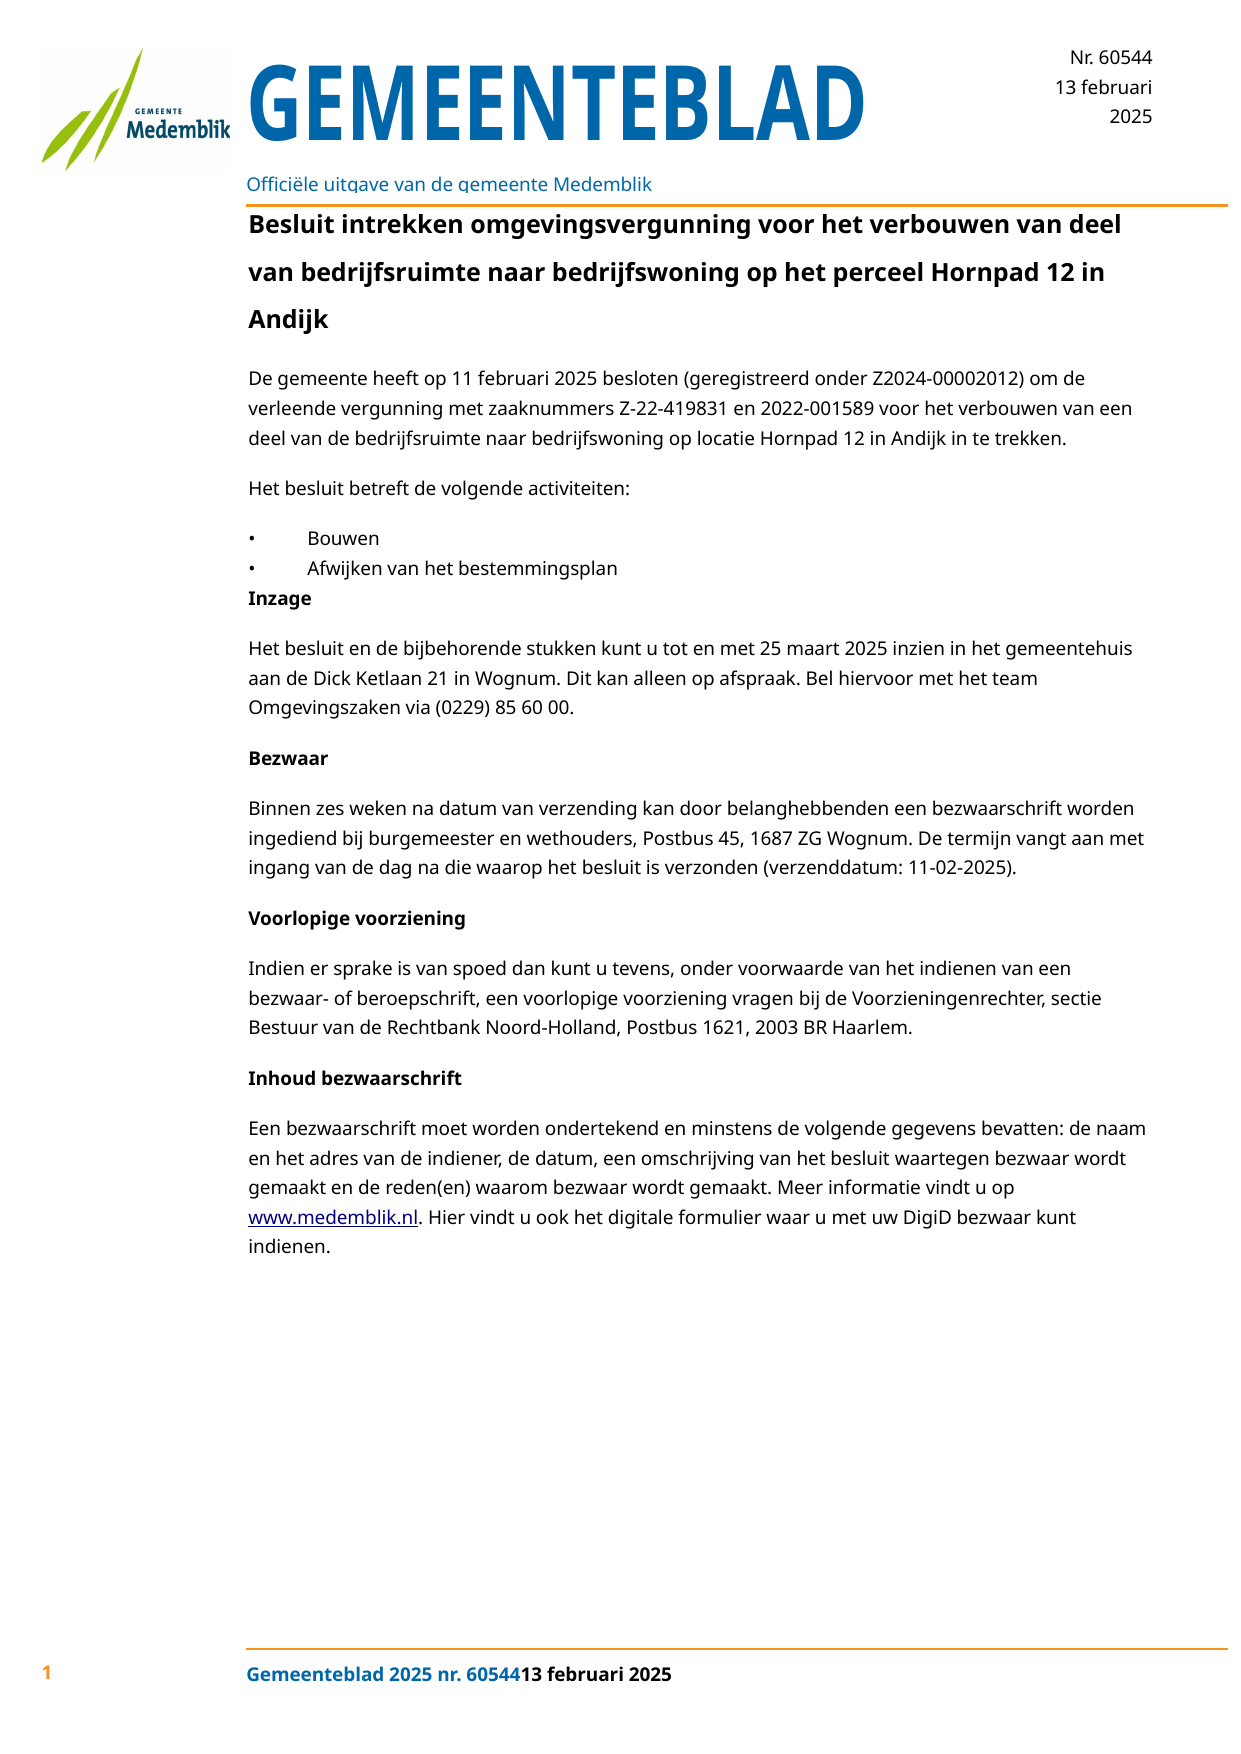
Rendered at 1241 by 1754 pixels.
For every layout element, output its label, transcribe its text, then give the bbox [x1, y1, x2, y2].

text Binnen zes weken na datum van verzending kan door belanghebbenden een bezwaarschrift worden ingediend bij burgemeester en wethouders, Postbus 45, 1687 ZG Wognum. De termijn vangt aan met ingang van de dag na die waarop het besluit is verzonden (verzenddatum: 11-02-2025). [248, 795, 1152, 880]
picture [41, 47, 231, 172]
text Indien er sprake is van spoed dan kunt u tevens, onder voorwaarde van het indienen van een bezwaar- of beroepschrift, een voorlopige voorziening vragen bij de Voorzieningenrechter, sectie Bestuur van de Rechtbank Noord-Holland, Postbus 1621, 2003 BR Haarlem. [248, 955, 1152, 1040]
text Het besluit en de bijbehorende stukken kunt u tot en met 25 maart 2025 inzien in het gemeentehuis aan de Dick Ketlaan 21 in Wognum. Dit kan alleen op afspraak. Bel hiervoor met het team Omgevingszaken via (0229) 85 60 00. [248, 635, 1152, 720]
text De gemeente heeft op 11 februari 2025 besloten (geregistreerd onder Z2024-00002012) om de verleende vergunning met zaaknummers Z-22-419831 en 2022-001589 voor het verbouwen van een deel van de bedrijfsruimte naar bedrijfswoning op locatie Hornpad 12 in Andijk in te trekken. [248, 366, 1152, 450]
text Bezwaar [248, 745, 1152, 770]
text Het besluit betreft de volgende activiteiten: [248, 475, 1152, 501]
text Inhoud bezwaarschrift [248, 1065, 1152, 1090]
text Besluit intrekken omgevingsvergunning voor het verbouwen van deel van bedrijfsruimte naar bedrijfswoning op het perceel Hornpad 12 in Andijk [248, 207, 1152, 336]
text Inzage [248, 585, 1152, 610]
text Voorlopige voorziening [248, 905, 1152, 930]
list Bouwen [248, 526, 1152, 551]
list Afwijken van het bestemmingsplan [248, 555, 1152, 581]
text Een bezwaarschrift moet worden ondertekend en minstens de volgende gegevens bevatten: de naam en het adres van de indiener, de datum, een omschrijving van het besluit waartegen bezwaar wordt gemaakt en de reden(en) waarom bezwaar wordt gemaakt. Meer informatie vindt u op www.medemblik.nl. Hier vindt u ook het digitale formulier waar u met uw DigiD bezwaar kunt indienen. [248, 1115, 1152, 1259]
